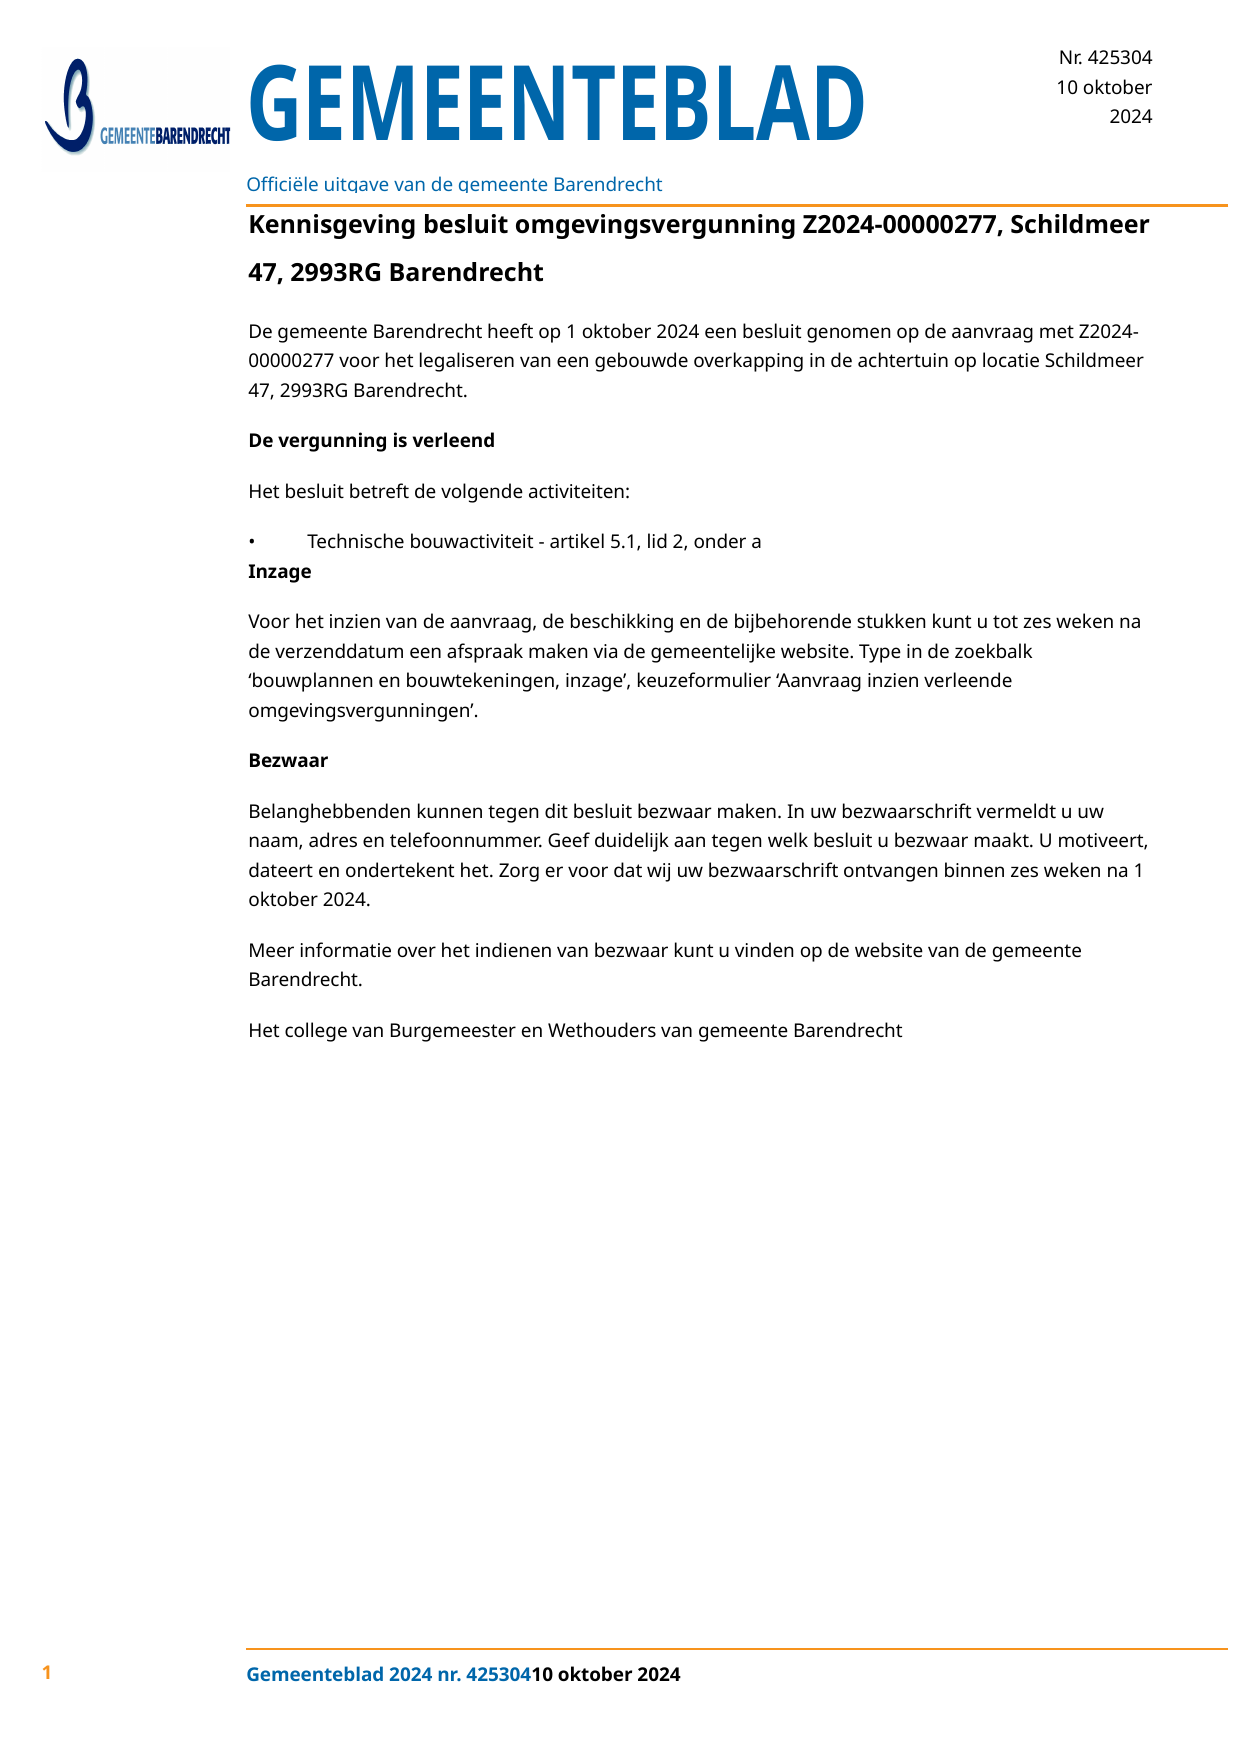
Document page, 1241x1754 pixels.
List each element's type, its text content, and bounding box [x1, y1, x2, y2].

text Meer informatie over het indienen van bezwaar kunt u vinden op de website van de gemeente Barendrecht. [248, 937, 1152, 992]
text Voor het inzien van de aanvraag, de beschikking en de bijbehorende stukken kunt u tot zes weken na de verzenddatum een afspraak maken via de gemeentelijke website. Type in de zoekbalk ‘bouwplannen en bouwtekeningen, inzage’, keuzeformulier ‘Aanvraag inzien verleende omgevingsvergunningen’. [248, 608, 1152, 723]
text Het besluit betreft de volgende activiteiten: [248, 478, 1152, 504]
text Bezwaar [248, 747, 1152, 773]
text Het college van Burgemeester en Wethouders van gemeente Barendrecht [248, 1017, 1152, 1043]
picture [41, 47, 231, 172]
text Belanghebbenden kunnen tegen dit besluit bezwaar maken. In uw bezwaarschrift vermeldt u uw naam, adres en telefoonnummer. Geef duidelijk aan tegen welk besluit u bezwaar maakt. U motiveert, dateert en ondertekent het. Zorg er voor dat wij uw bezwaarschrift ontvangen binnen zes weken na 1 oktober 2024. [248, 798, 1152, 912]
text Kennisgeving besluit omgevingsvergunning Z2024-00000277, Schildmeer 47, 2993RG Barendrecht [248, 207, 1152, 288]
text Inzage [248, 558, 1152, 584]
text De vergunning is verleend [248, 427, 1152, 453]
list Technische bouwactiviteit - artikel 5.1, lid 2, onder a [248, 528, 1152, 554]
text De gemeente Barendrecht heeft op 1 oktober 2024 een besluit genomen op de aanvraag met Z2024-00000277 voor het legaliseren van een gebouwde overkapping in de achtertuin op locatie Schildmeer 47, 2993RG Barendrecht. [248, 318, 1152, 403]
